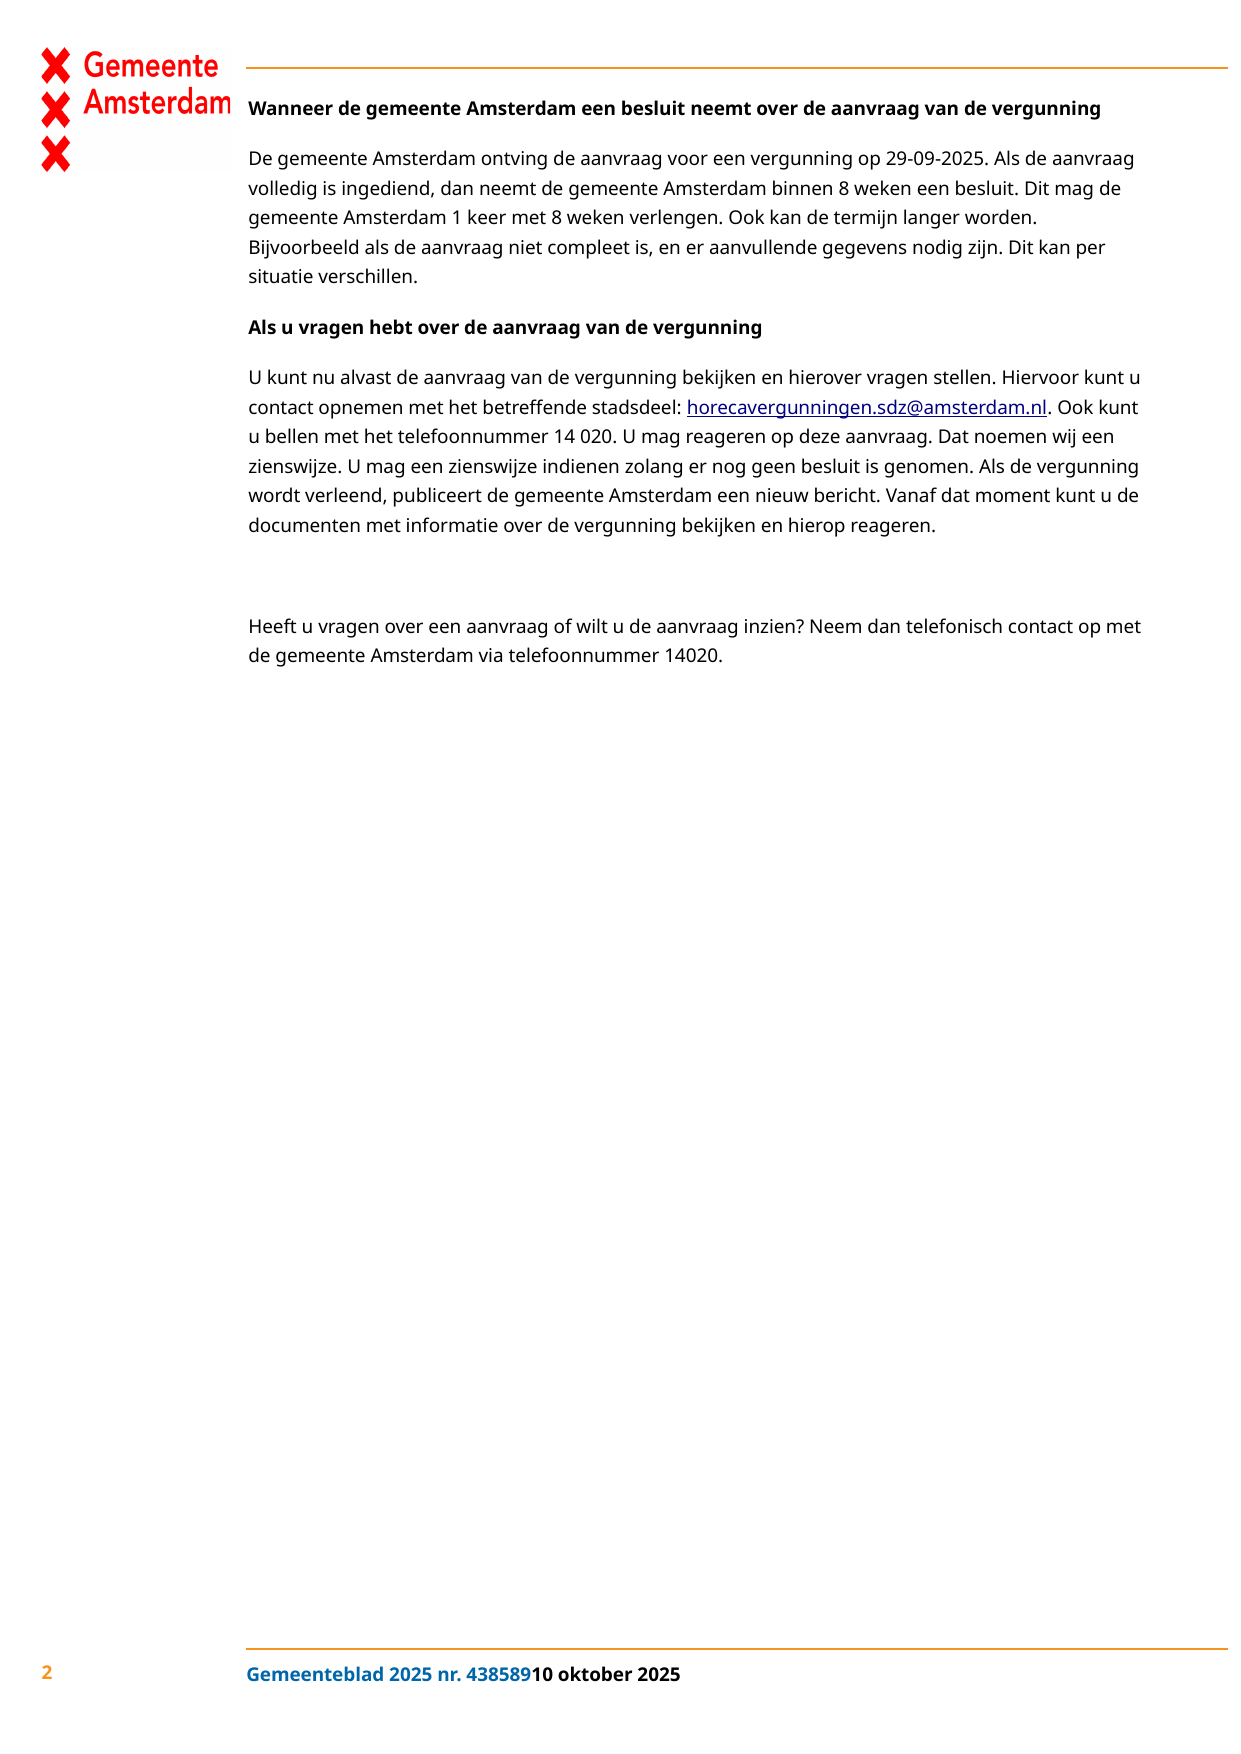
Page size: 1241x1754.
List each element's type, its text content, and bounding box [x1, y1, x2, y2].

text Heeft u vragen over een aanvraag of wilt u de aanvraag inzien? Neem dan telefonisch contact op met de gemeente Amsterdam via telefoonnummer 14020. [248, 613, 1152, 668]
picture [41, 47, 231, 172]
text De gemeente Amsterdam ontving de aanvraag voor een vergunning op 29-09-2025. Als de aanvraag volledig is ingediend, dan neemt de gemeente Amsterdam binnen 8 weken een besluit. Dit mag de gemeente Amsterdam 1 keer met 8 weken verlengen. Ook kan de termijn langer worden. Bijvoorbeeld als de aanvraag niet compleet is, en er aanvullende gegevens nodig zijn. Dit kan per situatie verschillen. [248, 145, 1152, 289]
text Wanneer de gemeente Amsterdam een besluit neemt over de aanvraag van de vergunning [248, 95, 1152, 121]
text U kunt nu alvast de aanvraag van de vergunning bekijken en hierover vragen stellen. Hiervoor kunt u contact opnemen met het betreffende stadsdeel: horecavergunningen.sdz@amsterdam.nl. Ook kunt u bellen met het telefoonnummer 14 020. U mag reageren op deze aanvraag. Dat noemen wij een zienswijze. U mag een zienswijze indienen zolang er nog geen besluit is genomen. Als de vergunning wordt verleend, publiceert de gemeente Amsterdam een nieuw bericht. Vanaf dat moment kunt u de documenten met informatie over de vergunning bekijken en hierop reageren. [248, 364, 1152, 538]
text Als u vragen hebt over de aanvraag van de vergunning [248, 314, 1152, 340]
